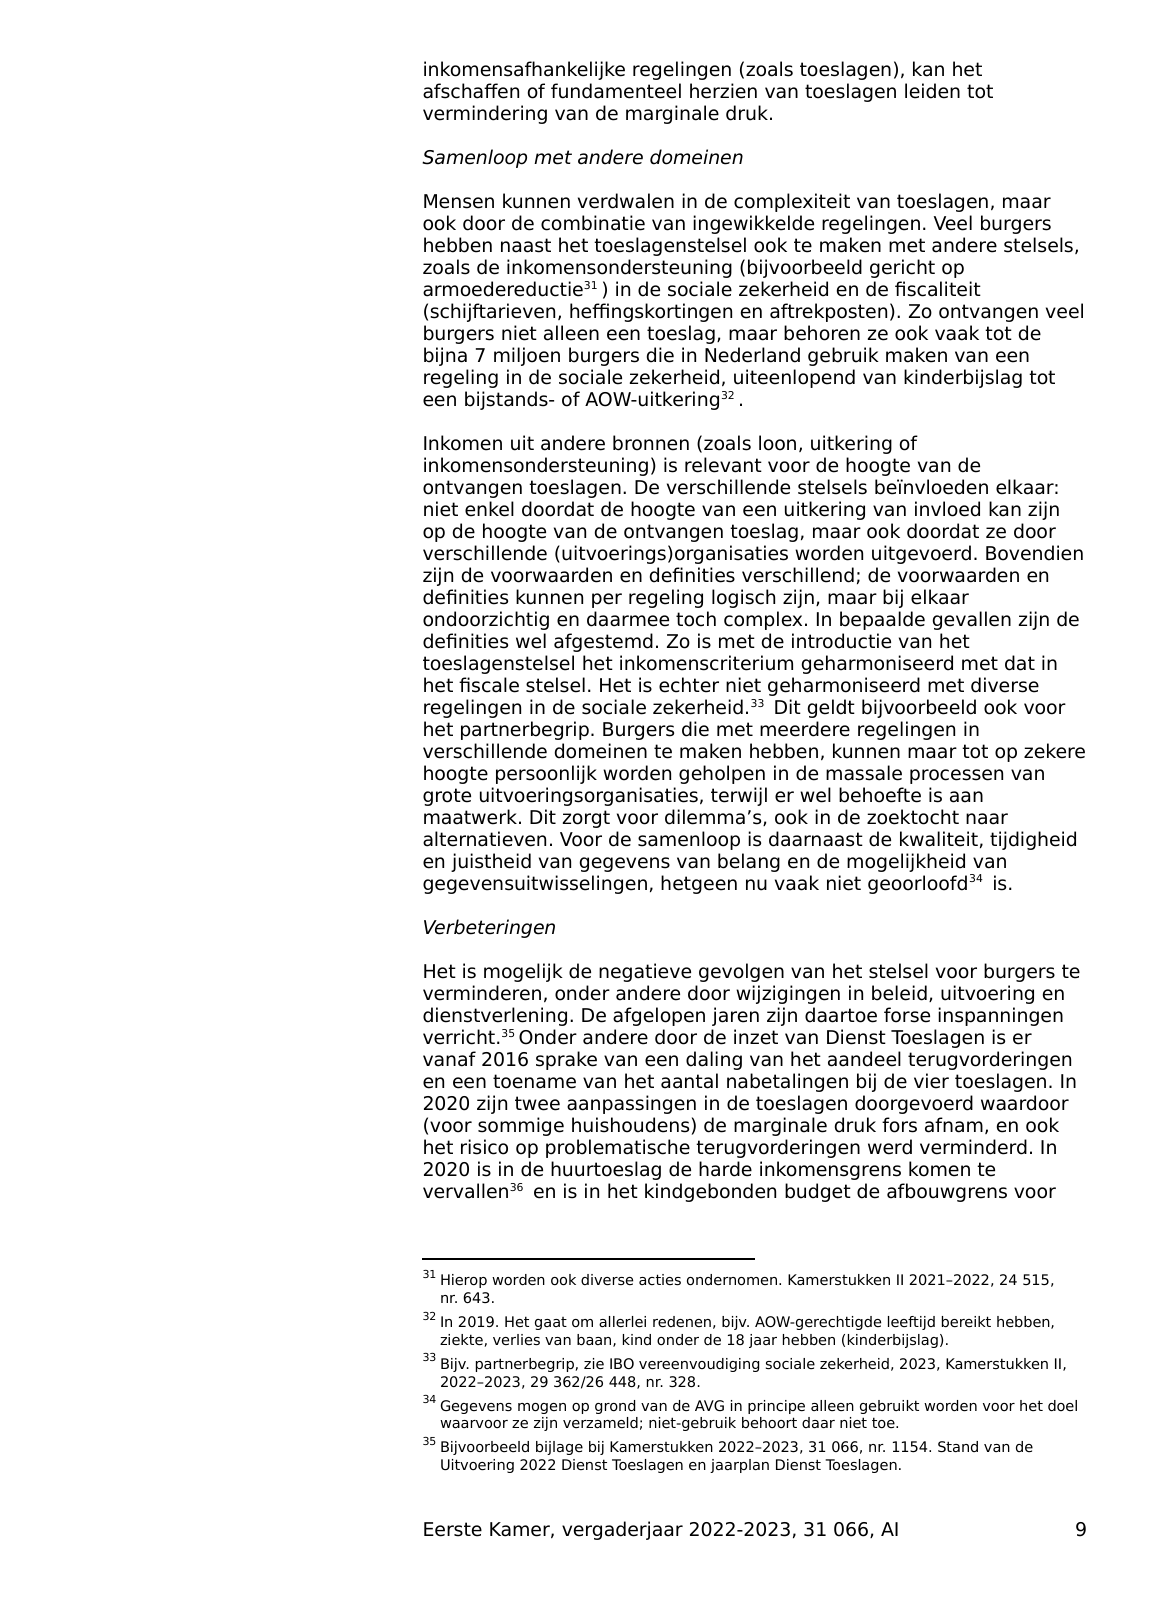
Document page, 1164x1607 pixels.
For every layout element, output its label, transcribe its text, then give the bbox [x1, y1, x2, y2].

text Hierop worden ook diverse acties ondernomen. Kamerstukken II 2021–2022, 24 515, nr. 643. [422, 1268, 1087, 1307]
text Bijvoorbeeld bijlage bij Kamerstukken 2022–2023, 31 066, nr. 1154. Stand van de Uitvoering 2022 Dienst Toeslagen en jaarplan Dienst Toeslagen. [422, 1435, 1087, 1474]
text Het is mogelijk de negatieve gevolgen van het stelsel voor burgers te verminderen, onder andere door wijzigingen in beleid, uitvoering en dienstverlening. De afgelopen jaren zijn daartoe forse inspanningen verricht.Onder andere door de inzet van Dienst Toeslagen is er vanaf 2016 sprake van een daling van het aandeel terugvorderingen en een toename van het aantal nabetalingen bij de vier toeslagen. In 2020 zijn twee aanpassingen in de toeslagen doorgevoerd waardoor (voor sommige huishoudens) de marginale druk fors afnam, en ook het risico op problematische terugvorderingen werd verminderd. In 2020 is in de huurtoeslag de harde inkomensgrens komen te vervallen en is in het kindgebonden budget de afbouwgrens voor [422, 961, 1087, 1203]
subtitle Verbeteringen [422, 917, 1087, 939]
text Gegevens mogen op grond van de AVG in principe alleen gebruikt worden voor het doel waarvoor ze zijn verzameld; niet-gebruik behoort daar niet toe. [422, 1393, 1087, 1432]
subtitle Samenloop met andere domeinen [422, 147, 1087, 169]
text Mensen kunnen verdwalen in de complexiteit van toeslagen, maar ook door de combinatie van ingewikkelde regelingen. Veel burgers hebben naast het toeslagenstelsel ook te maken met andere stelsels, zoals de inkomensondersteuning (bijvoorbeeld gericht op armoedereductie) in de sociale zekerheid en de fiscaliteit (schijftarieven, heffingskortingen en aftrekposten). Zo ontvangen veel burgers niet alleen een toeslag, maar behoren ze ook vaak tot de bijna 7 miljoen burgers die in Nederland gebruik maken van een regeling in de sociale zekerheid, uiteenlopend van kinderbijslag tot een bijstands- of AOW-uitkering. [422, 191, 1087, 411]
text Inkomen uit andere bronnen (zoals loon, uitkering of inkomensondersteuning) is relevant voor de hoogte van de ontvangen toeslagen. De verschillende stelsels beïnvloeden elkaar: niet enkel doordat de hoogte van een uitkering van invloed kan zijn op de hoogte van de ontvangen toeslag, maar ook doordat ze door verschillende (uitvoerings)organisaties worden uitgevoerd. Bovendien zijn de voorwaarden en definities verschillend; de voorwaarden en definities kunnen per regeling logisch zijn, maar bij elkaar ondoorzichtig en daarmee toch complex. In bepaalde gevallen zijn de definities wel afgestemd. Zo is met de introductie van het toeslagenstelsel het inkomenscriterium geharmoniseerd met dat in het fiscale stelsel. Het is echter niet geharmoniseerd met diverse regelingen in de sociale zekerheid. Dit geldt bijvoorbeeld ook voor het partnerbegrip. Burgers die met meerdere regelingen in verschillende domeinen te maken hebben, kunnen maar tot op zekere hoogte persoonlijk worden geholpen in de massale processen van grote uitvoeringsorganisaties, terwijl er wel behoefte is aan maatwerk. Dit zorgt voor dilemma’s, ook in de zoektocht naar alternatieven. Voor de samenloop is daarnaast de kwaliteit, tijdigheid en juistheid van gegevens van belang en de mogelijkheid van gegevensuitwisselingen, hetgeen nu vaak niet geoorloofd is. [422, 433, 1087, 895]
text Bijv. partnerbegrip, zie IBO vereenvoudiging sociale zekerheid, 2023, Kamerstukken II, 2022–2023, 29 362/26 448, nr. 328. [422, 1352, 1087, 1391]
text inkomensafhankelijke regelingen (zoals toeslagen), kan het afschaffen of fundamenteel herzien van toeslagen leiden tot vermindering van de marginale druk. [422, 59, 1087, 125]
text In 2019. Het gaat om allerlei redenen, bijv. AOW-gerechtigde leeftijd bereikt hebben, ziekte, verlies van baan, kind onder de 18 jaar hebben (kinderbijslag). [422, 1310, 1087, 1349]
